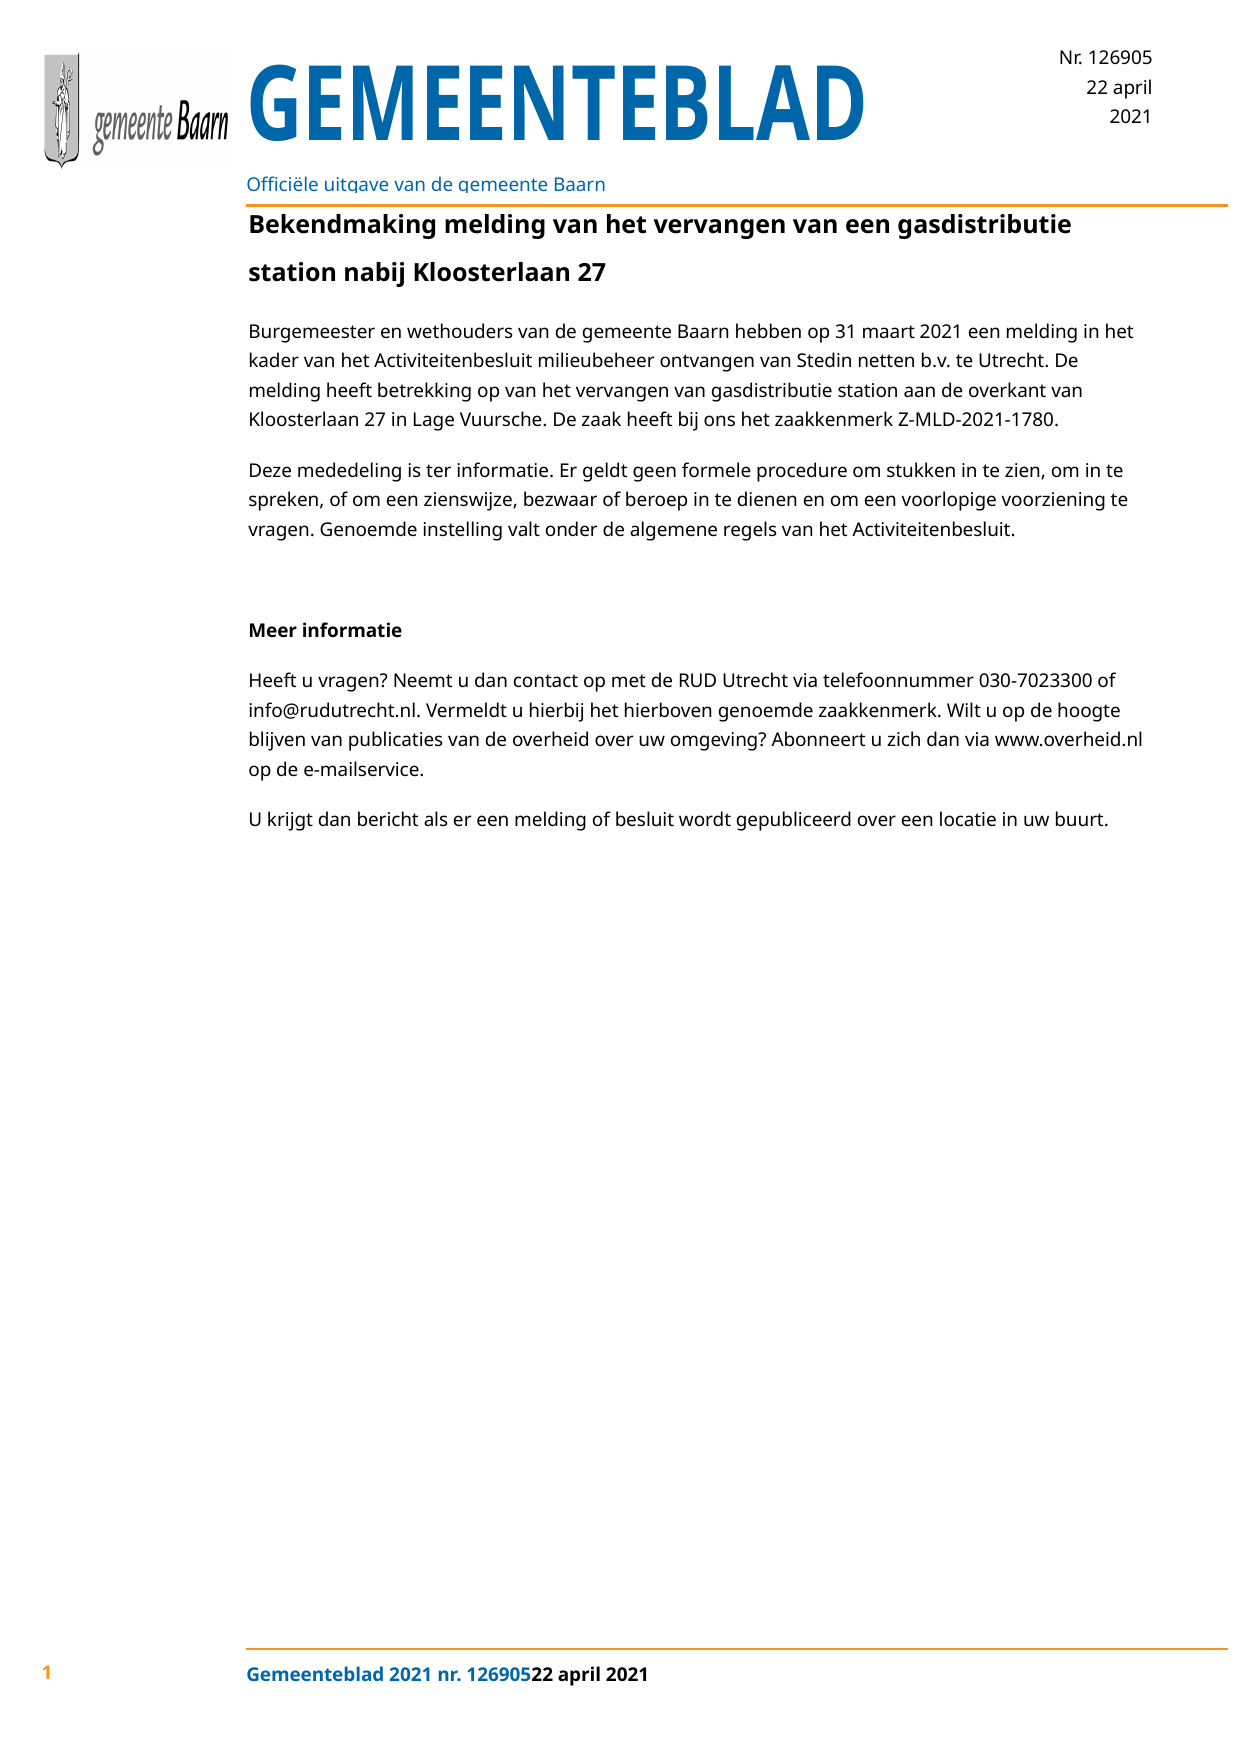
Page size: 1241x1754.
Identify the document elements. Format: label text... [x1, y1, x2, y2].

picture [41, 47, 231, 172]
text Heeft u vragen? Neemt u dan contact op met de RUD Utrecht via telefoonnummer 030-7023300 of info@rudutrecht.nl. Vermeldt u hierbij het hierboven genoemde zaakkenmerk. Wilt u op de hoogte blijven van publicaties van de overheid over uw omgeving? Abonneert u zich dan via www.overheid.nl op de e-mailservice. [248, 667, 1152, 782]
text Deze mededeling is ter informatie. Er geldt geen formele procedure om stukken in te zien, om in te spreken, of om een zienswijze, bezwaar of beroep in te dienen en om een voorlopige voorziening te vragen. Genoemde instelling valt onder de algemene regels van het Activiteitenbesluit. [248, 457, 1152, 542]
text Bekendmaking melding van het vervangen van een gasdistributie station nabij Kloosterlaan 27 [248, 207, 1152, 288]
text Meer informatie [248, 617, 1152, 643]
text Burgemeester en wethouders van de gemeente Baarn hebben op 31 maart 2021 een melding in het kader van het Activiteitenbesluit milieubeheer ontvangen van Stedin netten b.v. te Utrecht. De melding heeft betrekking op van het vervangen van gasdistributie station aan de overkant van Kloosterlaan 27 in Lage Vuursche. De zaak heeft bij ons het zaakkenmerk Z-MLD-2021-1780. [248, 318, 1152, 432]
text U krijgt dan bericht als er een melding of besluit wordt gepubliceerd over een locatie in uw buurt. [248, 807, 1152, 832]
